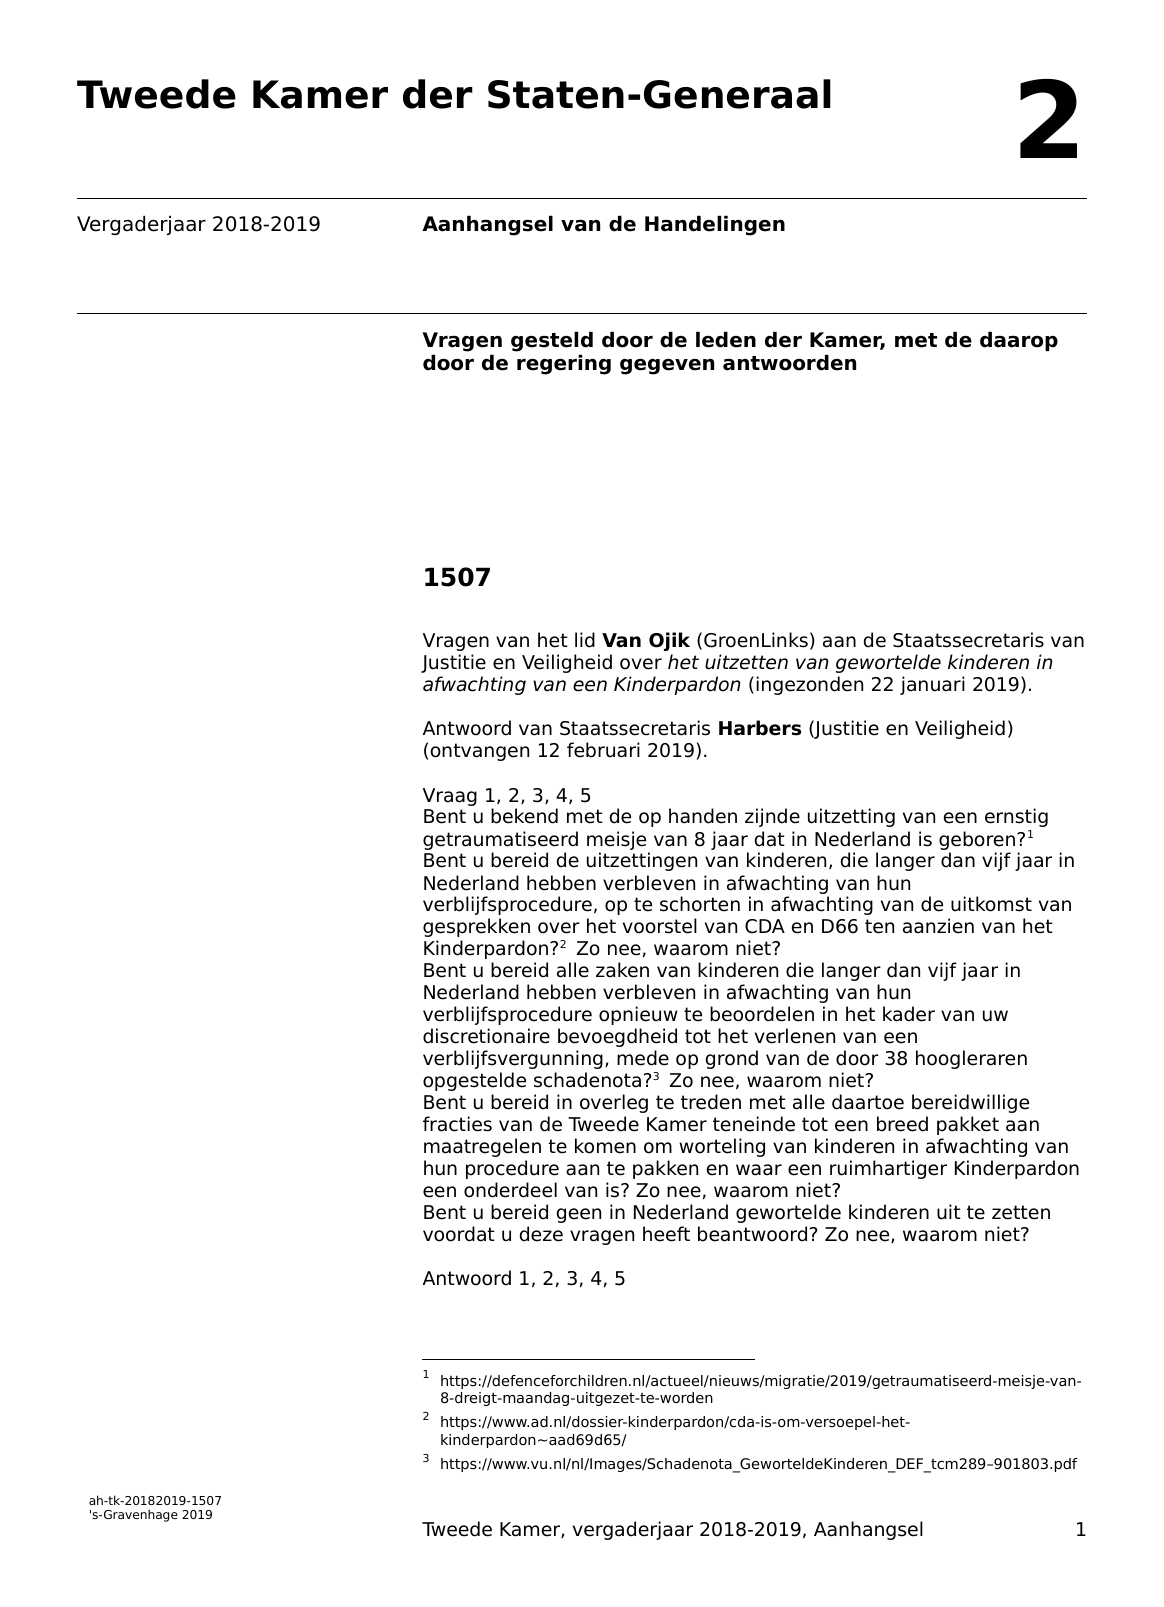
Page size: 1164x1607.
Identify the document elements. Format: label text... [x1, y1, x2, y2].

text Vragen van het lid Van Ojik (GroenLinks) aan de Staatssecretaris van Justitie en Veiligheid over het uitzetten van gewortelde kinderen in afwachting van een Kinderpardon (ingezonden 22 januari 2019). [422, 630, 1087, 696]
text Antwoord van Staatssecretaris Harbers (Justitie en Veiligheid) (ontvangen 12 februari 2019). [422, 718, 1087, 762]
text https://defenceforchildren.nl/actueel/nieuws/migratie/2019/getraumatiseerd-meisje-van-8-dreigt-maandag-uitgezet-te-worden [422, 1368, 1087, 1407]
table_cell [77, 314, 422, 375]
table_cell Vragen gesteld door de leden der Kamer, met de daarop door de regering gegeven antwoorden [422, 314, 1087, 375]
table_cell Vergaderjaar 2018-2019 [77, 199, 422, 313]
text Antwoord 1, 2, 3, 4, 5 [422, 1268, 1087, 1290]
text Bent u bereid alle zaken van kinderen die langer dan vijf jaar in Nederland hebben verbleven in afwachting van hun verblijfsprocedure opnieuw te beoordelen in het kader van uw discretionaire bevoegdheid tot het verlenen van een verblijfsvergunning, mede op grond van de door 38 hoogleraren opgestelde schadenota? Zo nee, waarom niet? [422, 960, 1087, 1092]
text Bent u bekend met de op handen zijnde uitzetting van een ernstig getraumatiseerd meisje van 8 jaar dat in Nederland is geboren? [422, 806, 1087, 850]
table_header 2 [886, 59, 1087, 198]
table_cell Aanhangsel van de Handelingen [422, 199, 1087, 313]
text https://www.vu.nl/nl/Images/Schadenota_GeworteldeKinderen_DEF_tcm289–901803.pdf [422, 1452, 1087, 1474]
text 1507 [422, 563, 1087, 592]
text 's-Gravenhage 2019 [88, 1508, 323, 1522]
table_header Tweede Kamer der Staten-Generaal [77, 59, 886, 198]
text Bent u bereid geen in Nederland gewortelde kinderen uit te zetten voordat u deze vragen heeft beantwoord? Zo nee, waarom niet? [422, 1202, 1087, 1246]
text Bent u bereid in overleg te treden met alle daartoe bereidwillige fracties van de Tweede Kamer teneinde tot een breed pakket aan maatregelen te komen om worteling van kinderen in afwachting van hun procedure aan te pakken en waar een ruimhartiger Kinderpardon een onderdeel van is? Zo nee, waarom niet? [422, 1092, 1087, 1202]
text Vraag 1, 2, 3, 4, 5 [422, 784, 1087, 806]
text https://www.ad.nl/dossier-kinderpardon/cda-is-om-versoepel-het-kinderpardon~aad69d65/ [422, 1410, 1087, 1449]
text Bent u bereid de uitzettingen van kinderen, die langer dan vijf jaar in Nederland hebben verbleven in afwachting van hun verblijfsprocedure, op te schorten in afwachting van de uitkomst van gesprekken over het voorstel van CDA en D66 ten aanzien van het Kinderpardon? Zo nee, waarom niet? [422, 850, 1087, 960]
text ah-tk-20182019-1507 [88, 1494, 323, 1508]
